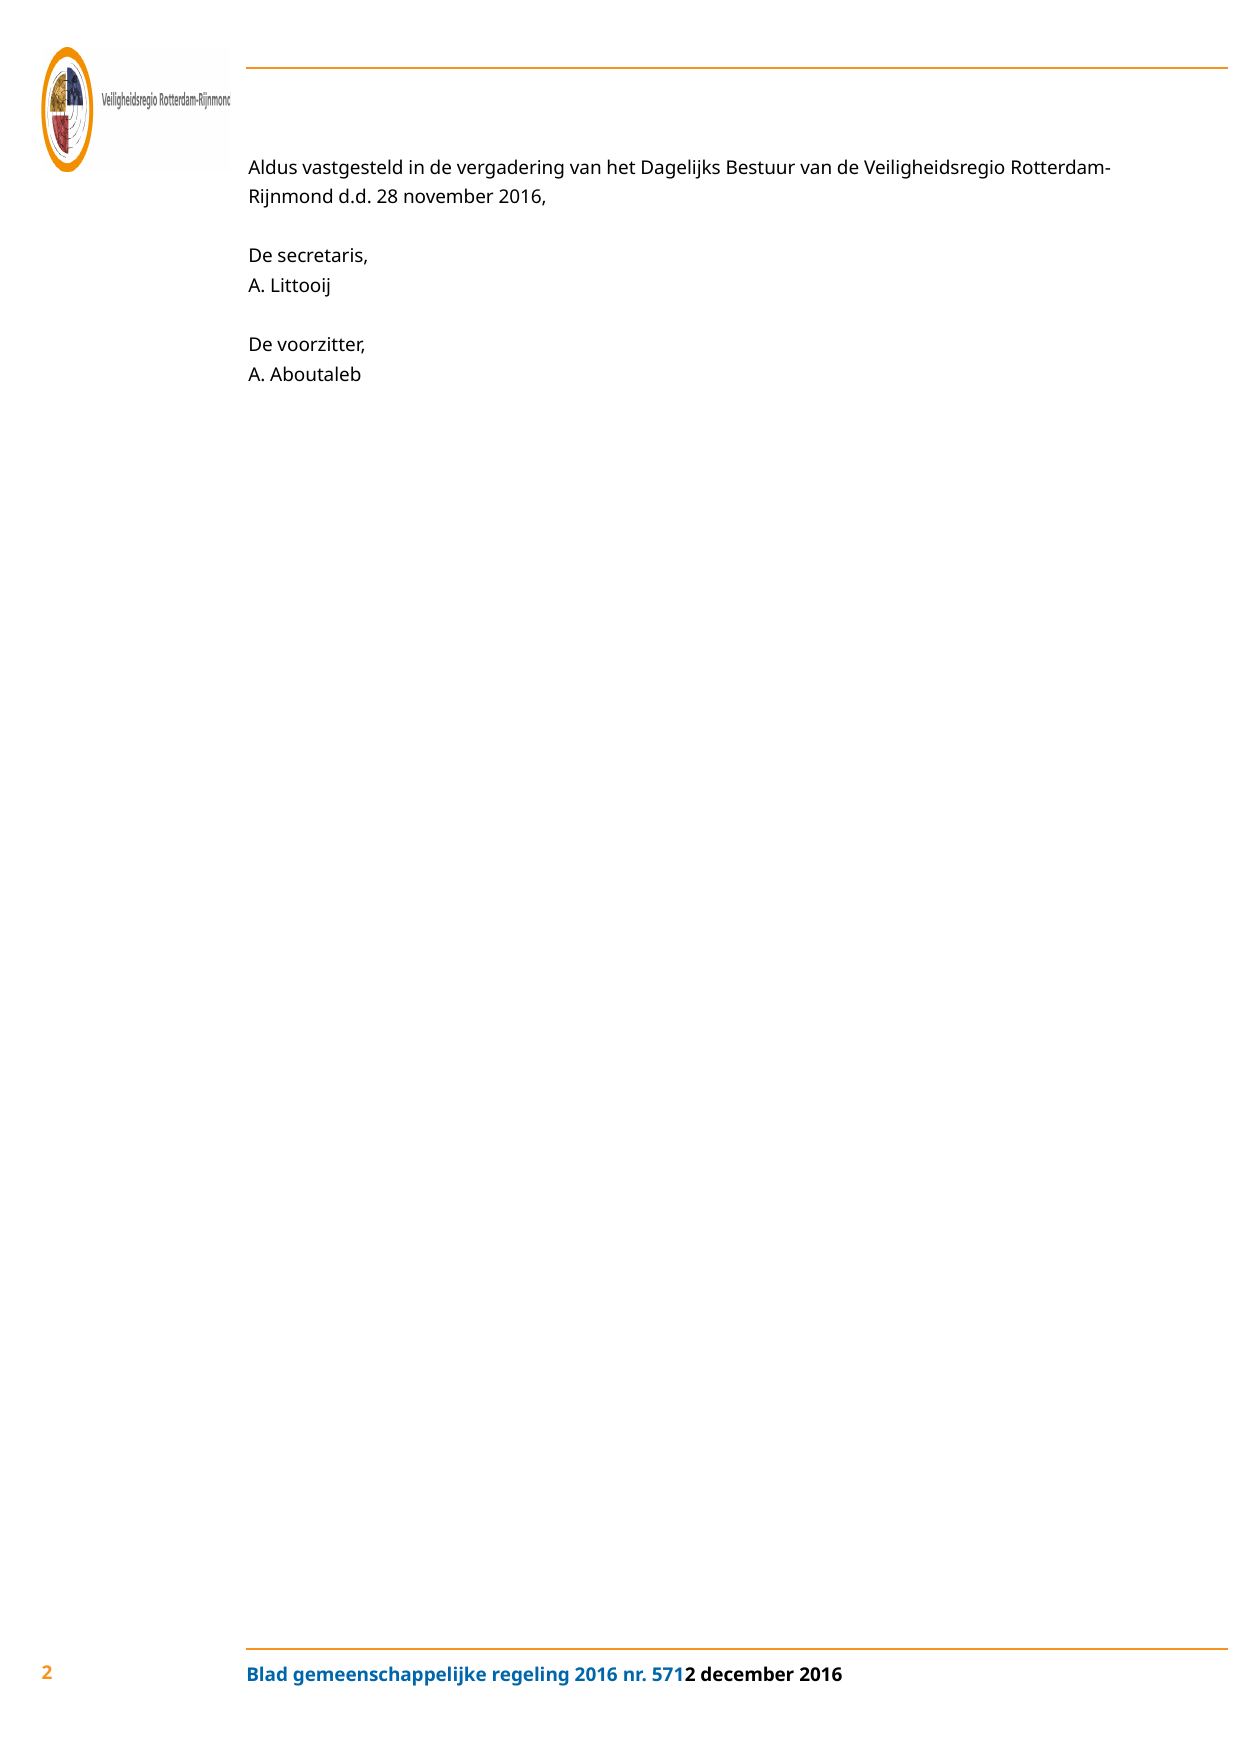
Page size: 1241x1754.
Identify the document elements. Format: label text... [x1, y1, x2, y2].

text Aldus vastgesteld in de vergadering van het Dagelijks Bestuur van de Veiligheidsregio Rotterdam-Rijnmond d.d. 28 november 2016, [248, 154, 1152, 209]
text De voorzitter, [248, 331, 1152, 357]
picture [41, 47, 231, 172]
text De secretaris, [248, 243, 1152, 268]
text A. Aboutaleb [248, 361, 1152, 387]
text A. Littooij [248, 272, 1152, 298]
